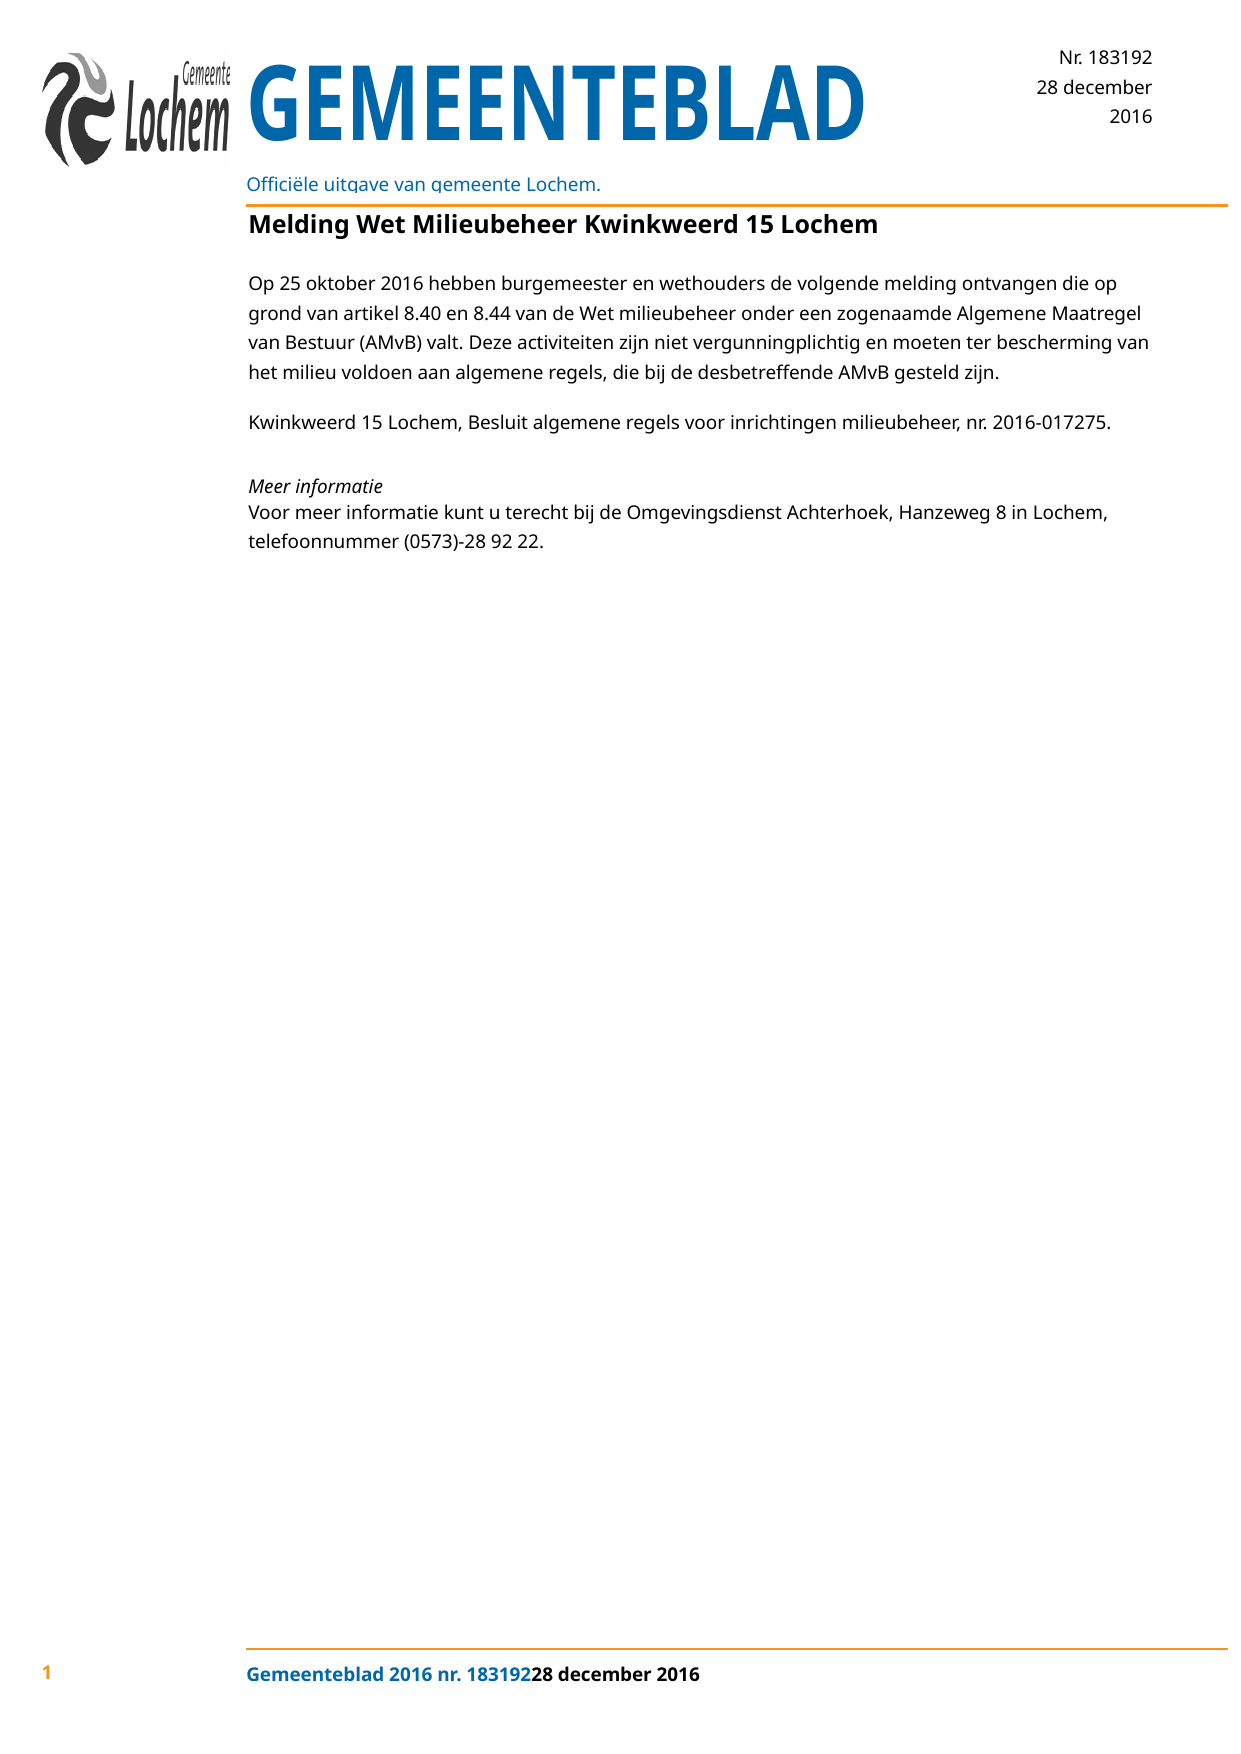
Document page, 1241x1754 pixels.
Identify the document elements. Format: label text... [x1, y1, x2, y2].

text Meer informatie [248, 473, 1152, 499]
text Voor meer informatie kunt u terecht bij de Omgevingsdienst Achterhoek, Hanzeweg 8 in Lochem, telefoonnummer (0573)-28 92 22. [248, 499, 1152, 554]
picture [41, 47, 231, 172]
text Op 25 oktober 2016 hebben burgemeester en wethouders de volgende melding ontvangen die op grond van artikel 8.40 en 8.44 van de Wet milieubeheer onder een zogenaamde Algemene Maatregel van Bestuur (AMvB) valt. Deze activiteiten zijn niet vergunningplichtig en moeten ter bescherming van het milieu voldoen aan algemene regels, die bij de desbetreffende AMvB gesteld zijn. [248, 270, 1152, 385]
text Kwinkweerd 15 Lochem, Besluit algemene regels voor inrichtingen milieubeheer, nr. 2016-017275. [248, 409, 1152, 435]
text Melding Wet Milieubeheer Kwinkweerd 15 Lochem [248, 207, 1152, 241]
